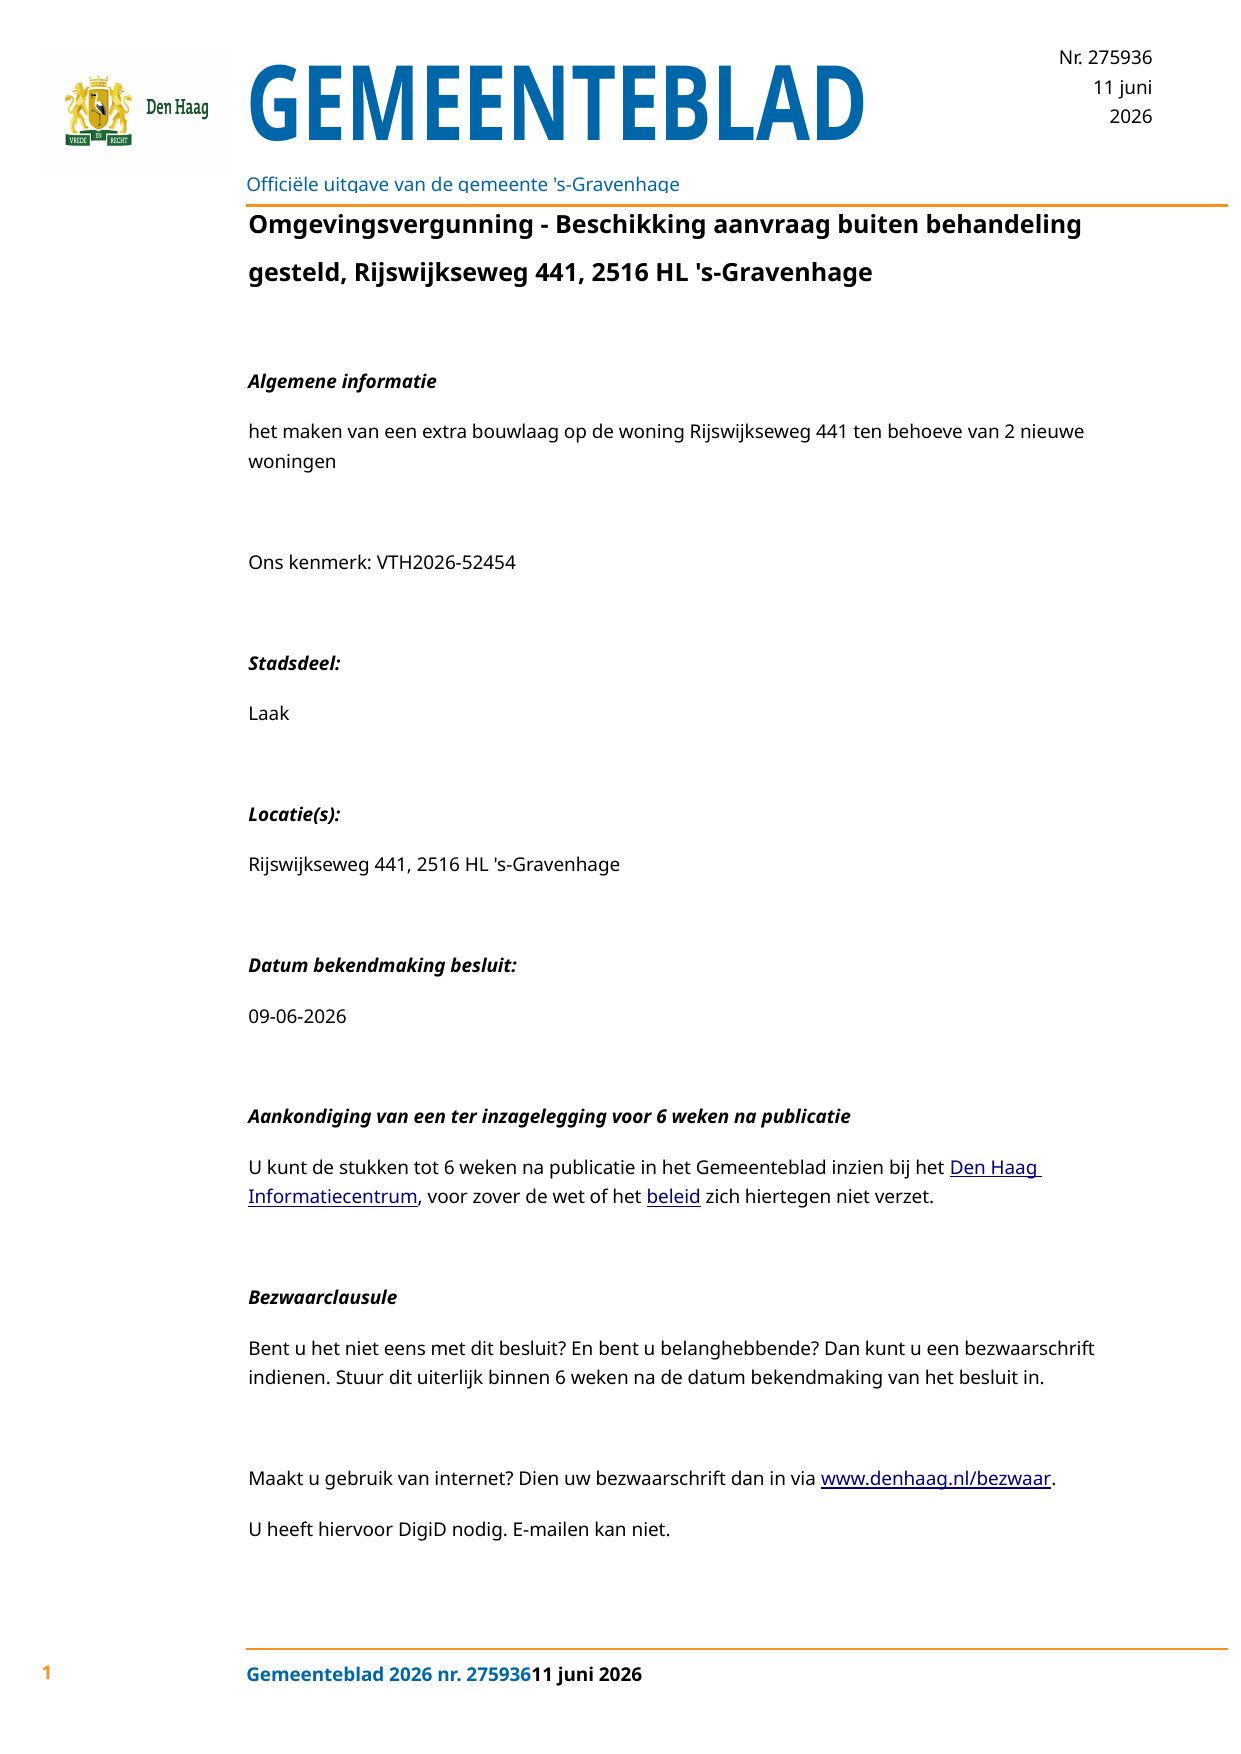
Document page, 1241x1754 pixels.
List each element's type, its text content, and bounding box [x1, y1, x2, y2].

text het maken van een extra bouwlaag op de woning Rijswijkseweg 441 ten behoeve van 2 nieuwe woningen [248, 419, 1152, 474]
text Datum bekendmaking besluit: [248, 952, 1152, 978]
text Rijswijkseweg 441, 2516 HL 's-Gravenhage [248, 852, 1152, 877]
picture [41, 47, 231, 172]
text 09-06-2026 [248, 1003, 1152, 1029]
text Bent u het niet eens met dit besluit? En bent u belanghebbende? Dan kunt u een bezwaarschrift indienen. Stuur dit uiterlijk binnen 6 weken na de datum bekendmaking van het besluit in. [248, 1335, 1152, 1390]
text Locatie(s): [248, 801, 1152, 827]
text Maakt u gebruik van internet? Dien uw bezwaarschrift dan in via www.denhaag.nl/bezwaar. [248, 1465, 1152, 1491]
text Algemene informatie [248, 368, 1152, 394]
text Bezwaarclausule [248, 1284, 1152, 1310]
text Aankondiging van een ter inzagelegging voor 6 weken na publicatie [248, 1104, 1152, 1129]
text U heeft hiervoor DigiD nodig. E-mailen kan niet. [248, 1516, 1152, 1542]
text Omgevingsvergunning - Beschikking aanvraag buiten behandeling gesteld, Rijswijkseweg 441, 2516 HL 's-Gravenhage [248, 207, 1152, 288]
text U kunt de stukken tot 6 weken na publicatie in het Gemeenteblad inzien bij het Den Haag Informatiecentrum, voor zover de wet of het beleid zich hiertegen niet verzet. [248, 1154, 1152, 1209]
text Ons kenmerk: VTH2026-52454 [248, 549, 1152, 575]
text Stadsdeel: [248, 650, 1152, 676]
text Laak [248, 700, 1152, 726]
